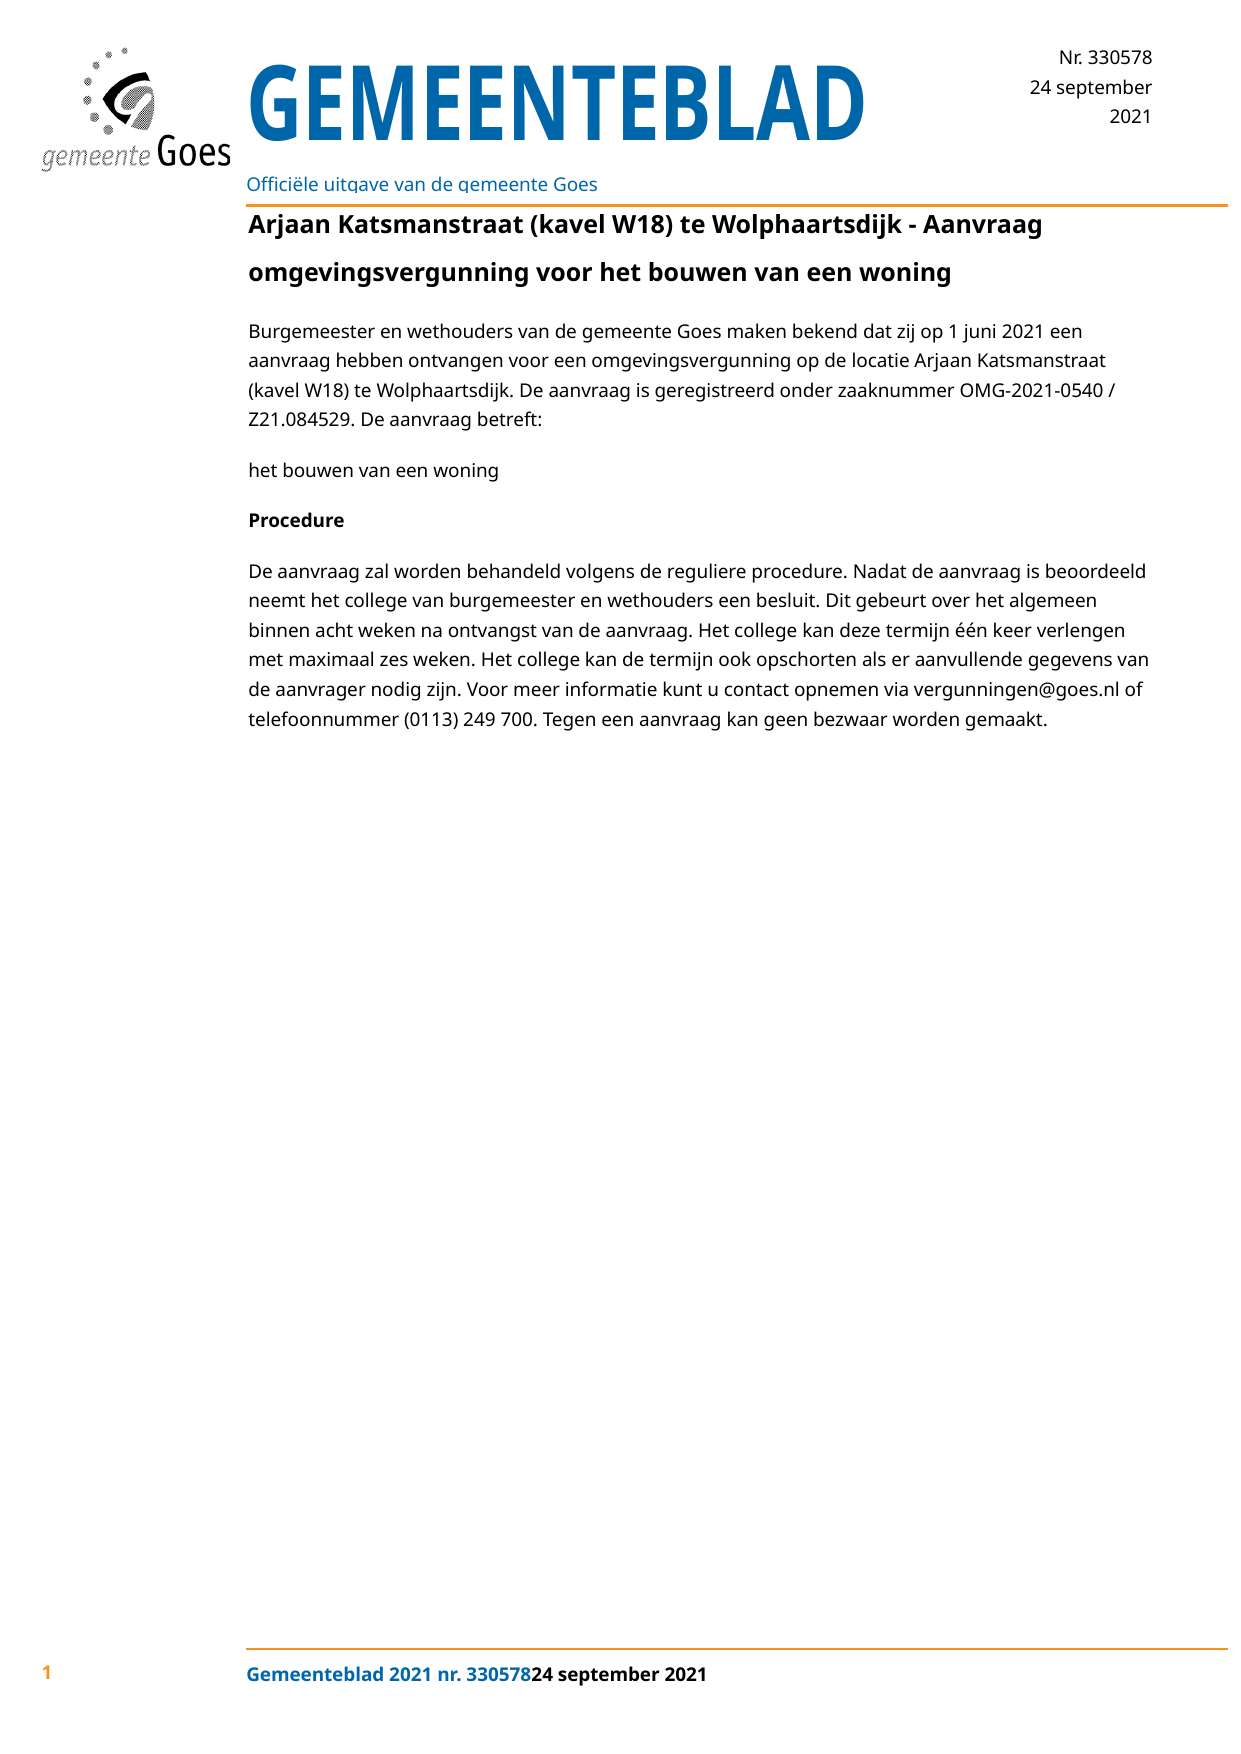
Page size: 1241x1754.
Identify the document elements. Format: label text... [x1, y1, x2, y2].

text Burgemeester en wethouders van de gemeente Goes maken bekend dat zij op 1 juni 2021 een aanvraag hebben ontvangen voor een omgevingsvergunning op de locatie Arjaan Katsmanstraat (kavel W18) te Wolphaartsdijk. De aanvraag is geregistreerd onder zaaknummer OMG-2021-0540 / Z21.084529. De aanvraag betreft: [248, 318, 1152, 432]
text het bouwen van een woning [248, 457, 1152, 483]
text Procedure [248, 507, 1152, 533]
picture [41, 47, 231, 172]
text De aanvraag zal worden behandeld volgens de reguliere procedure. Nadat de aanvraag is beoordeeld neemt het college van burgemeester en wethouders een besluit. Dit gebeurt over het algemeen binnen acht weken na ontvangst van de aanvraag. Het college kan deze termijn één keer verlengen met maximaal zes weken. Het college kan de termijn ook opschorten als er aanvullende gegevens van de aanvrager nodig zijn. Voor meer informatie kunt u contact opnemen via vergunningen@goes.nl of telefoonnummer (0113) 249 700. Tegen een aanvraag kan geen bezwaar worden gemaakt. [248, 558, 1152, 732]
text Arjaan Katsmanstraat (kavel W18) te Wolphaartsdijk - Aanvraag omgevingsvergunning voor het bouwen van een woning [248, 207, 1152, 288]
